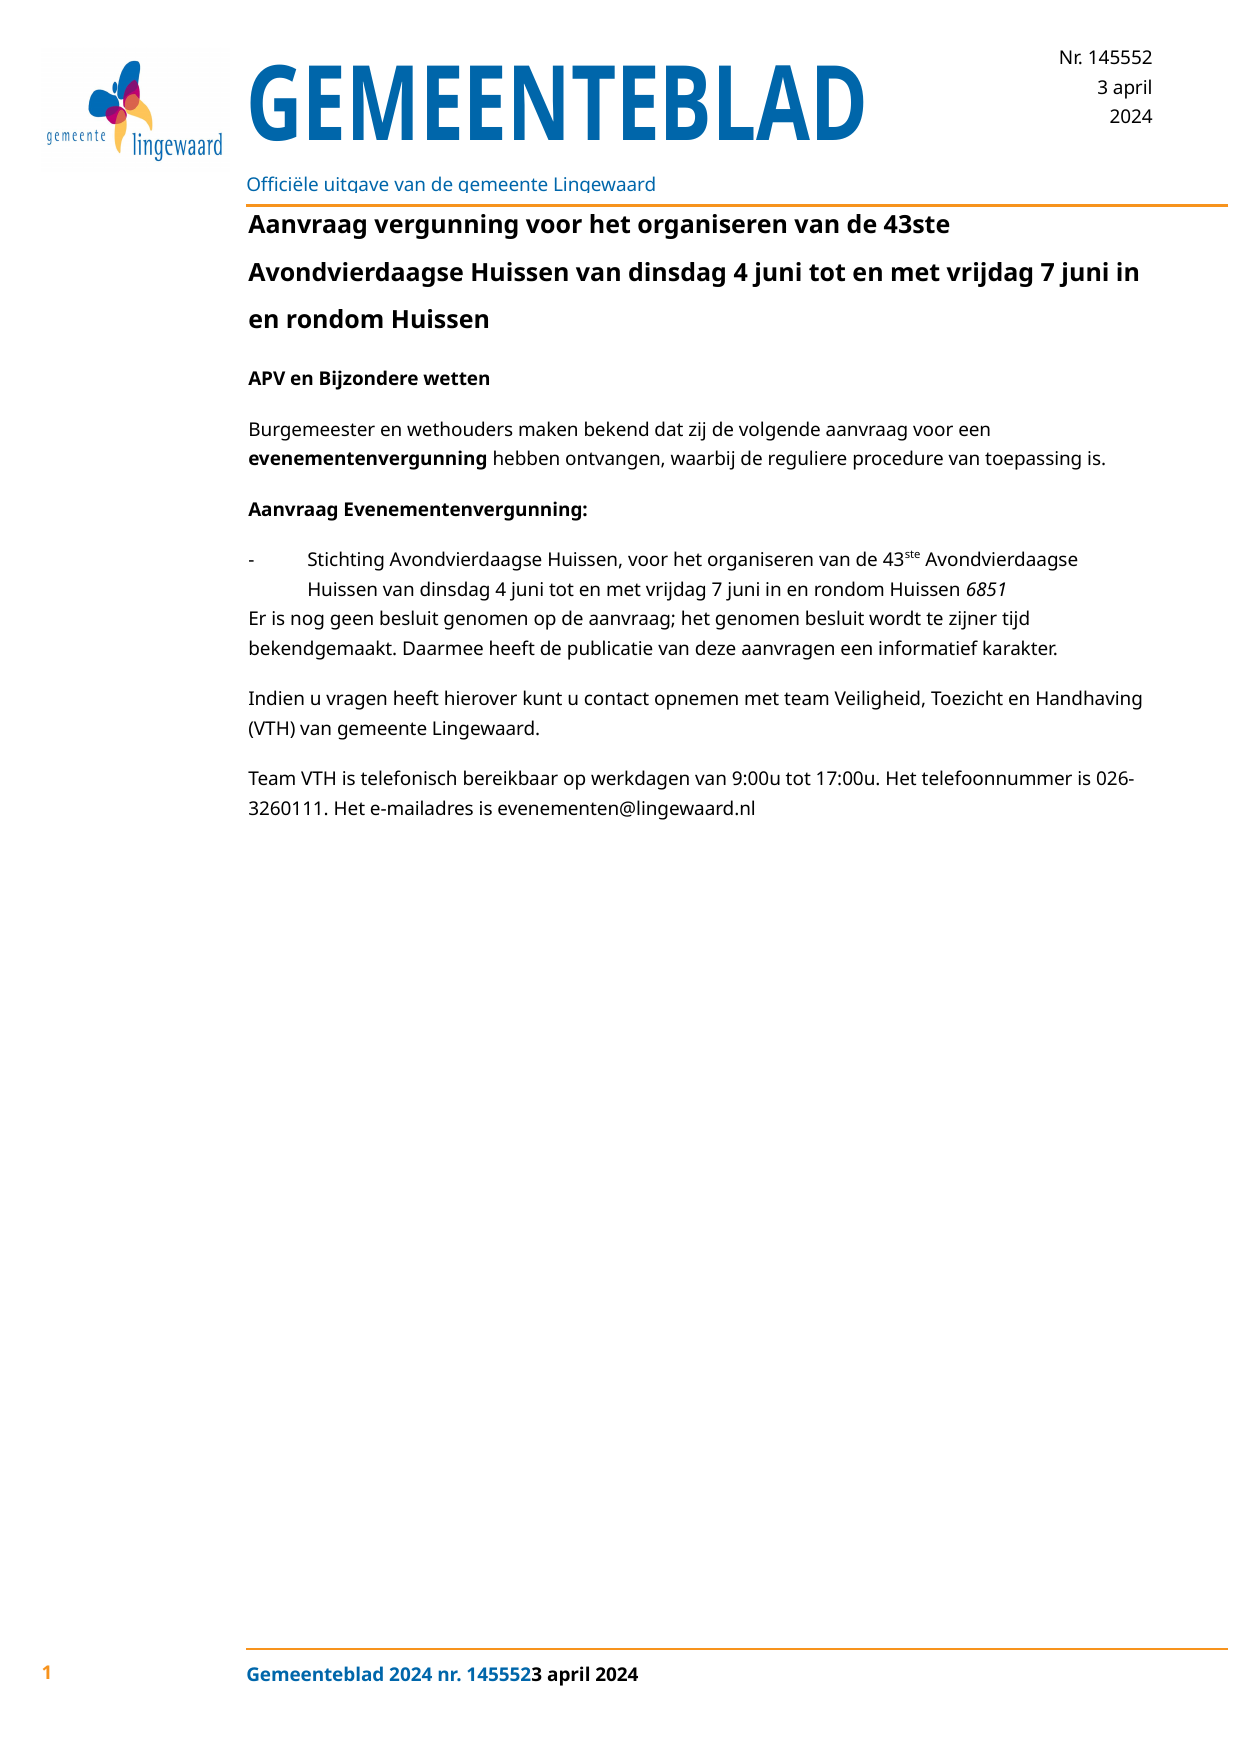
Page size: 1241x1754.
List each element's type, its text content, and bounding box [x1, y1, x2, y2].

text Indien u vragen heeft hierover kunt u contact opnemen met team Veiligheid, Toezicht en Handhaving (VTH) van gemeente Lingewaard. [248, 686, 1152, 741]
text Er is nog geen besluit genomen op de aanvraag; het genomen besluit wordt te zijner tijd bekendgemaakt. Daarmee heeft de publicatie van deze aanvragen een informatief karakter. [248, 606, 1152, 661]
text Burgemeester en wethouders maken bekend dat zij de volgende aanvraag voor een evenementenvergunning hebben ontvangen, waarbij de reguliere procedure van toepassing is. [248, 416, 1152, 471]
text Aanvraag vergunning voor het organiseren van de 43ste Avondvierdaagse Huissen van dinsdag 4 juni tot en met vrijdag 7 juni in en rondom Huissen [248, 207, 1152, 336]
text Team VTH is telefonisch bereikbaar op werkdagen van 9:00u tot 17:00u. Het telefoonnummer is 026-3260111. Het e-mailadres is evenementen@lingewaard.nl [248, 766, 1152, 821]
text Aanvraag Evenementenvergunning: [248, 496, 1152, 522]
picture [41, 47, 231, 172]
list Stichting Avondvierdaagse Huissen, voor het organiseren van de 43ste Avondvierdaagse Huissen van dinsdag 4 juni tot en met vrijdag 7 juni in en rondom Huissen 6851 [248, 546, 1152, 602]
text APV en Bijzondere wetten [248, 366, 1152, 391]
